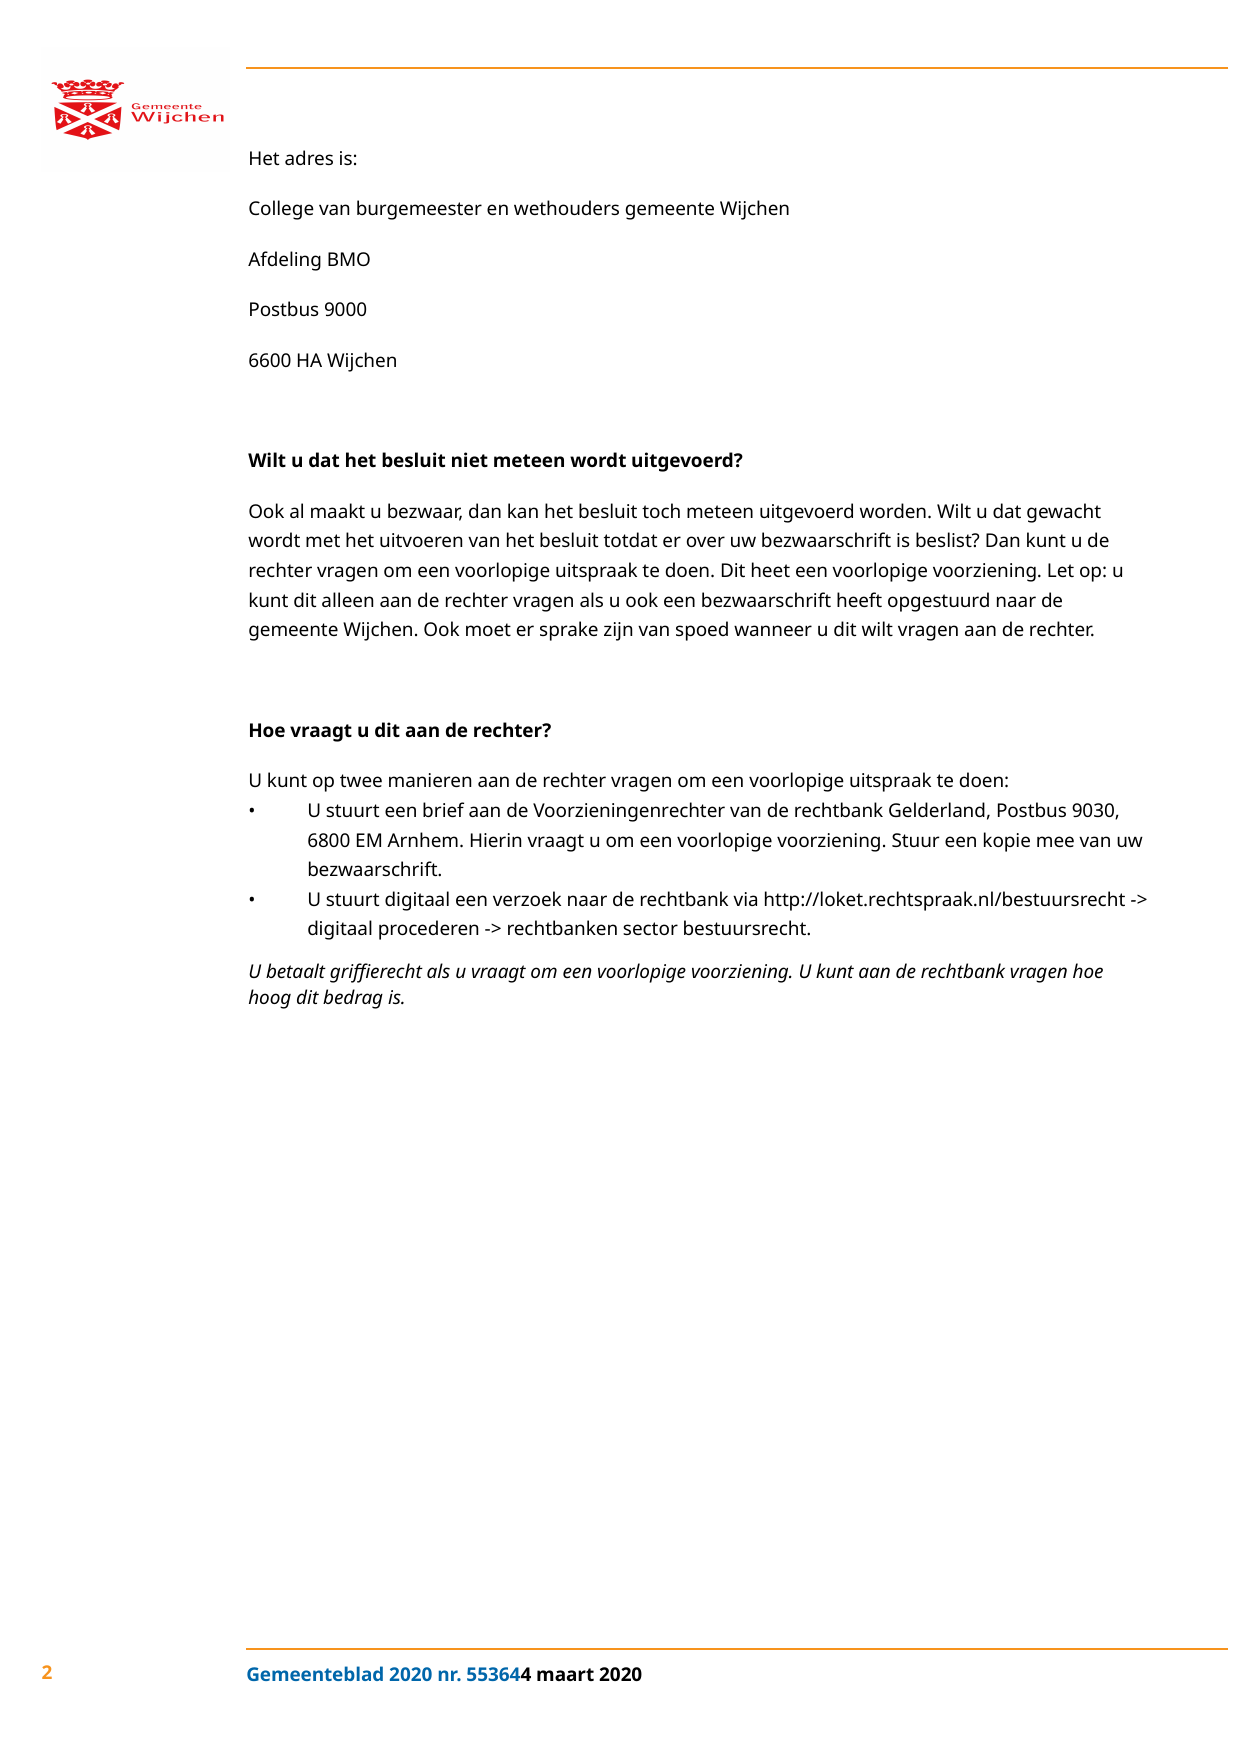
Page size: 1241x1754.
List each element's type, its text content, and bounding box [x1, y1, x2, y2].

text 6600 HA Wijchen [248, 347, 1152, 373]
text Afdeling BMO [248, 246, 1152, 272]
text College van burgemeester en wethouders gemeente Wijchen [248, 196, 1152, 221]
text Postbus 9000 [248, 296, 1152, 322]
text Hoe vraagt u dit aan de rechter? [248, 717, 1152, 743]
text Wilt u dat het besluit niet meteen wordt uitgevoerd? [248, 448, 1152, 473]
list U stuurt digitaal een verzoek naar de rechtbank via http://loket.rechtspraak.nl/bestuursrecht -> digitaal procederen -> rechtbanken sector bestuursrecht. [248, 886, 1152, 941]
list U stuurt een brief aan de Voorzieningenrechter van de rechtbank Gelderland, Postbus 9030, 6800 EM Arnhem. Hierin vraagt u om een voorlopige voorziening. Stuur een kopie mee van uw bezwaarschrift. [248, 797, 1152, 882]
text U betaalt griffierecht als u vraagt om een voorlopige voorziening. U kunt aan de rechtbank vragen hoe hoog dit bedrag is. [248, 959, 1152, 1010]
text Het adres is: [248, 145, 1152, 171]
text Ook al maakt u bezwaar, dan kan het besluit toch meteen uitgevoerd worden. Wilt u dat gewacht wordt met het uitvoeren van het besluit totdat er over uw bezwaarschrift is beslist? Dan kunt u de rechter vragen om een voorlopige uitspraak te doen. Dit heet een voorlopige voorziening. Let op: u kunt dit alleen aan de rechter vragen als u ook een bezwaarschrift heeft opgestuurd naar de gemeente Wijchen. Ook moet er sprake zijn van spoed wanneer u dit wilt vragen aan de rechter. [248, 498, 1152, 642]
picture [41, 47, 231, 172]
text U kunt op twee manieren aan de rechter vragen om een voorlopige uitspraak te doen: [248, 768, 1152, 793]
